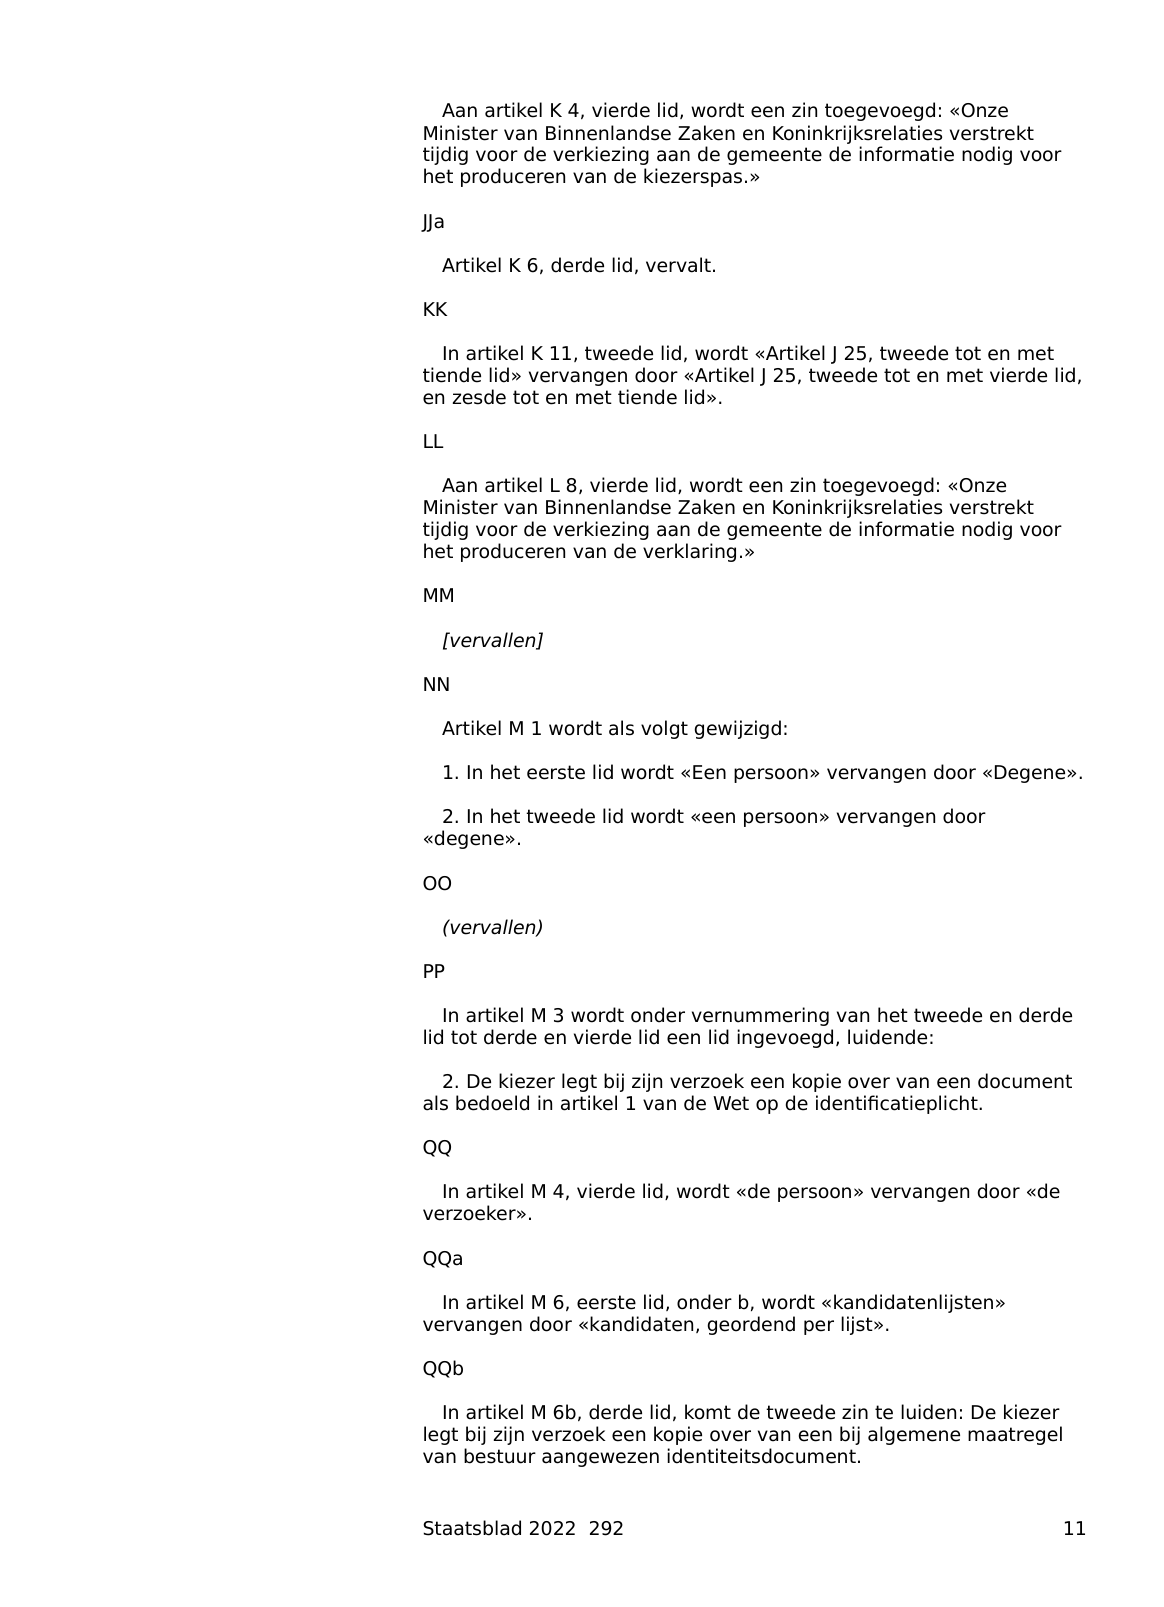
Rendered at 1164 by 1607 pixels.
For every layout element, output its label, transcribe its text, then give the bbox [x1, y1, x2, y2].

text Aan artikel L 8, vierde lid, wordt een zin toegevoegd: «Onze Minister van Binnenlandse Zaken en Koninkrijksrelaties verstrekt tijdig voor de verkiezing aan de gemeente de informatie nodig voor het produceren van de verklaring.» [422, 475, 1087, 563]
text 2. De kiezer legt bij zijn verzoek een kopie over van een document als bedoeld in artikel 1 van de Wet op de identificatieplicht. [422, 1071, 1087, 1115]
text (vervallen) [422, 917, 1087, 938]
text In artikel K 11, tweede lid, wordt «Artikel J 25, tweede tot en met tiende lid» vervangen door «Artikel J 25, tweede tot en met vierde lid, en zesde tot en met tiende lid». [422, 343, 1087, 409]
text QQa [422, 1247, 1087, 1269]
text In artikel M 6b, derde lid, komt de tweede zin te luiden: De kiezer legt bij zijn verzoek een kopie over van een bij algemene maatregel van bestuur aangewezen identiteitsdocument. [422, 1402, 1087, 1468]
text [vervallen] [422, 629, 1087, 652]
text KK [422, 299, 1087, 321]
text LL [422, 431, 1087, 453]
text OO [422, 872, 1087, 894]
text Aan artikel K 4, vierde lid, wordt een zin toegevoegd: «Onze Minister van Binnenlandse Zaken en Koninkrijksrelaties verstrekt tijdig voor de verkiezing aan de gemeente de informatie nodig voor het produceren van de kiezerspas.» [422, 100, 1087, 188]
text In artikel M 6, eerste lid, onder b, wordt «kandidatenlijsten» vervangen door «kandidaten, geordend per lijst». [422, 1292, 1087, 1336]
text NN [422, 674, 1087, 696]
text 2. In het tweede lid wordt «een persoon» vervangen door «degene». [422, 806, 1087, 850]
text QQb [422, 1358, 1087, 1380]
text MM [422, 585, 1087, 607]
text Artikel M 1 wordt als volgt gewijzigd: [422, 718, 1087, 740]
text QQ [422, 1137, 1087, 1159]
text JJa [422, 211, 1087, 232]
text 1. In het eerste lid wordt «Een persoon» vervangen door «Degene». [422, 762, 1087, 784]
text Artikel K 6, derde lid, vervalt. [422, 255, 1087, 277]
text In artikel M 3 wordt onder vernummering van het tweede en derde lid tot derde en vierde lid een lid ingevoegd, luidende: [422, 1005, 1087, 1049]
text In artikel M 4, vierde lid, wordt «de persoon» vervangen door «de verzoeker». [422, 1181, 1087, 1225]
text PP [422, 961, 1087, 983]
